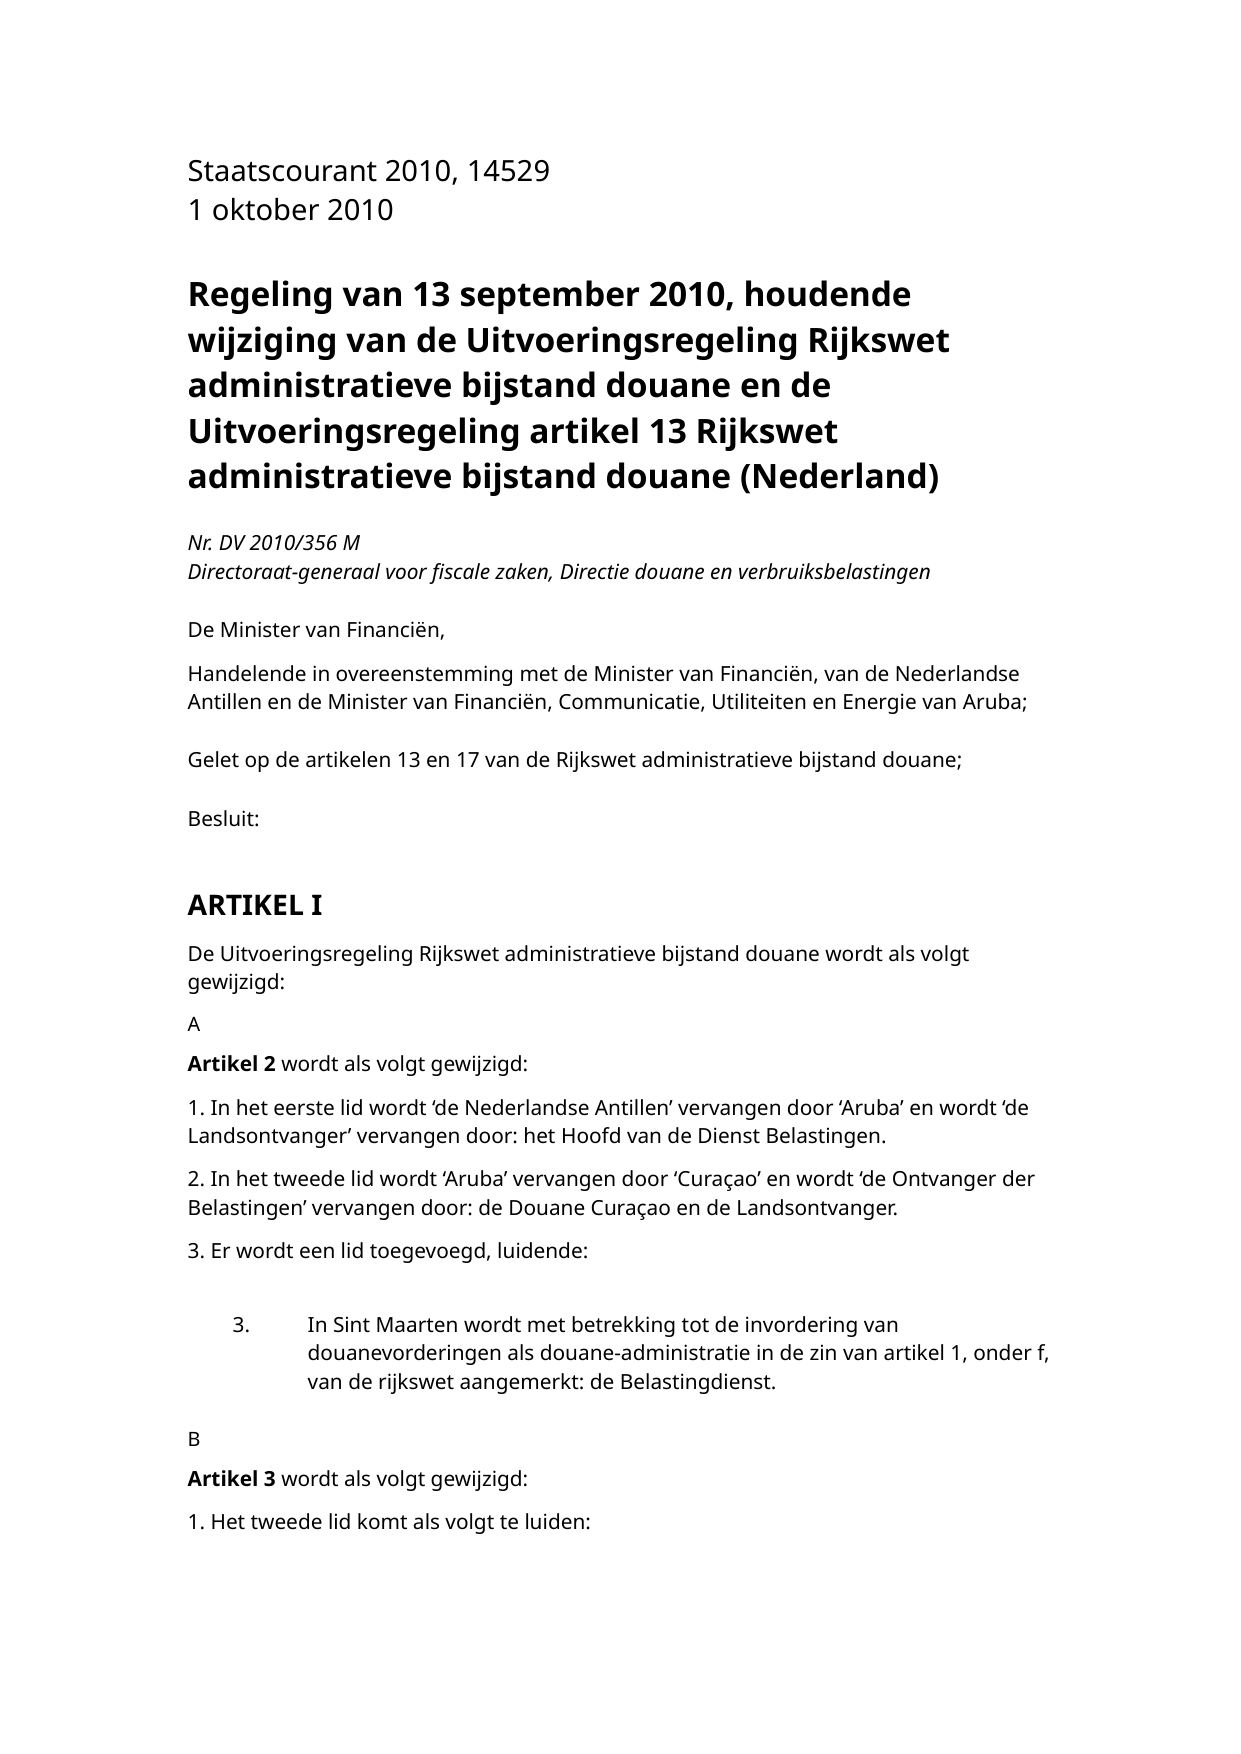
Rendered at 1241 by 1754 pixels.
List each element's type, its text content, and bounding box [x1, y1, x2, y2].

text Staatscourant 2010, 14529 [187, 150, 1053, 190]
subtitle ARTIKEL I [187, 885, 1053, 924]
text Besluit: [187, 804, 1053, 832]
text Handelende in overeenstemming met de Minister van Financiën, van de Nederlandse Antillen en de Minister van Financiën, Communicatie, Utiliteiten en Energie van Aruba; [187, 659, 1053, 716]
text 3. Er wordt een lid toegevoegd, luidende: [187, 1236, 1053, 1265]
text Artikel 3 wordt als volgt gewijzigd: [187, 1464, 1053, 1492]
text B [187, 1425, 1053, 1452]
subtitle Regeling van 13 september 2010, houdende wijziging van de Uitvoeringsregeling Rijkswet administratieve bijstand douane en de Uitvoeringsregeling artikel 13 Rijkswet administratieve bijstand douane (Nederland) [187, 271, 1053, 498]
text Gelet op de artikelen 13 en 17 van de Rijkswet administratieve bijstand douane; [187, 746, 1053, 774]
text De Uitvoeringsregeling Rijkswet administratieve bijstand douane wordt als volgt gewijzigd: [187, 939, 1053, 996]
text A [187, 1011, 1053, 1037]
text Nr. DV 2010/356 M [187, 528, 1053, 557]
text 1. Het tweede lid komt als volgt te luiden: [187, 1507, 1053, 1536]
text 2. In het tweede lid wordt ‘Aruba’ vervangen door ‘Curaçao’ en wordt ‘de Ontvanger der Belastingen’ vervangen door: de Douane Curaçao en de Landsontvanger. [187, 1164, 1053, 1221]
text De Minister van Financiën, [187, 615, 1053, 644]
text 1 oktober 2010 [187, 190, 1053, 229]
text 1. In het eerste lid wordt ‘de Nederlandse Antillen’ vervangen door ‘Aruba’ en wordt ‘de Landsontvanger’ vervangen door: het Hoofd van de Dienst Belastingen. [187, 1093, 1053, 1149]
text Artikel 2 wordt als volgt gewijzigd: [187, 1049, 1053, 1078]
text Directoraat-generaal voor fiscale zaken, Directie douane en verbruiksbelastingen [187, 557, 1053, 585]
list In Sint Maarten wordt met betrekking tot de invordering van douanevorderingen als douane-administratie in de zin van artikel 1, onder f, van de rijkswet aangemerkt: de Belastingdienst. [232, 1310, 1053, 1395]
